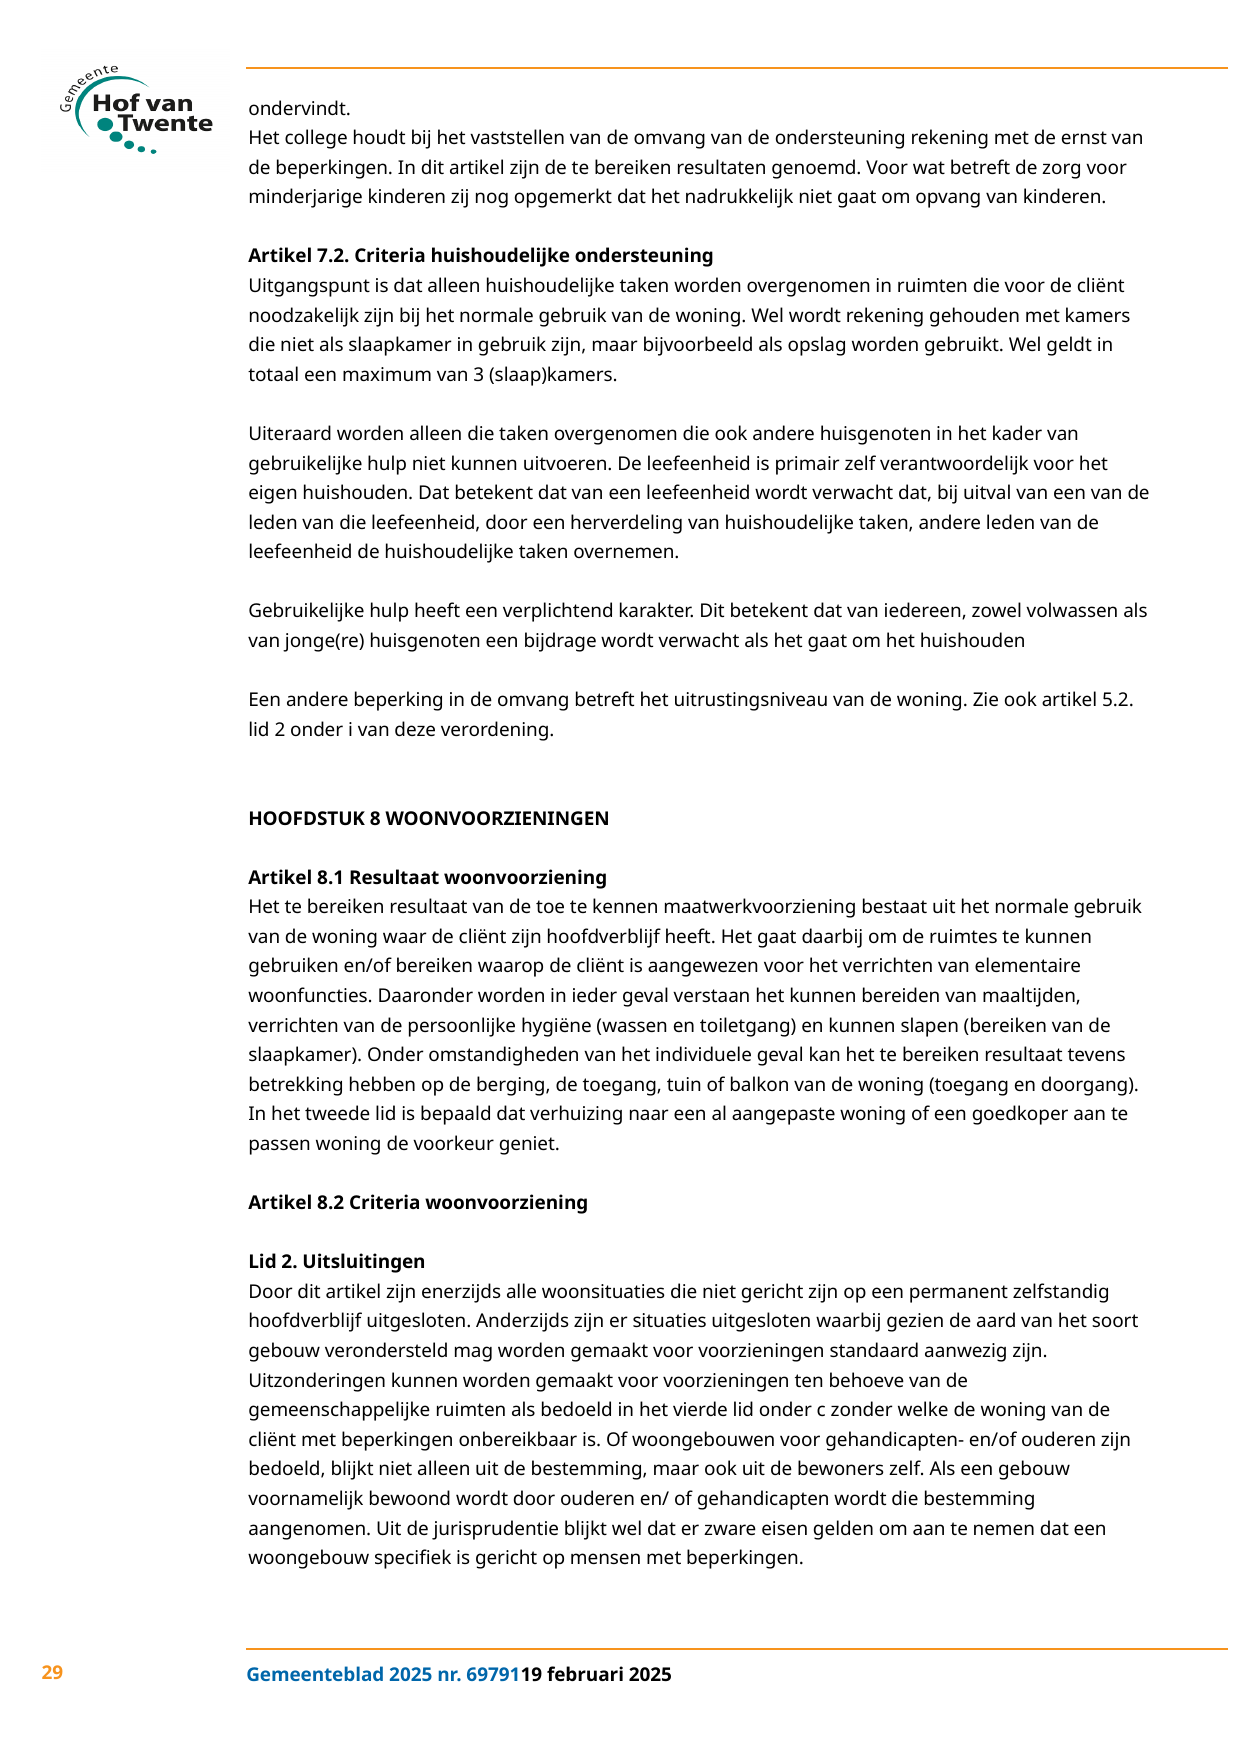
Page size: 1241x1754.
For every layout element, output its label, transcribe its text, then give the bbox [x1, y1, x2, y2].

text Uitgangspunt is dat alleen huishoudelijke taken worden overgenomen in ruimten die voor de cliënt noodzakelijk zijn bij het normale gebruik van de woning. Wel wordt rekening gehouden met kamers die niet als slaapkamer in gebruik zijn, maar bijvoorbeeld als opslag worden gebruikt. Wel geldt in totaal een maximum van 3 (slaap)kamers. [248, 272, 1152, 387]
text Door dit artikel zijn enerzijds alle woonsituaties die niet gericht zijn op een permanent zelfstandig hoofdverblijf uitgesloten. Anderzijds zijn er situaties uitgesloten waarbij gezien de aard van het soort gebouw verondersteld mag worden gemaakt voor voorzieningen standaard aanwezig zijn. Uitzonderingen kunnen worden gemaakt voor voorzieningen ten behoeve van de gemeenschappelijke ruimten als bedoeld in het vierde lid onder c zonder welke de woning van de cliënt met beperkingen onbereikbaar is. Of woongebouwen voor gehandicapten- en/of ouderen zijn bedoeld, blijkt niet alleen uit de bestemming, maar ook uit de bewoners zelf. Als een gebouw voornamelijk bewoond wordt door ouderen en/ of gehandicapten wordt die bestemming aangenomen. Uit de jurisprudentie blijkt wel dat er zware eisen gelden om aan te nemen dat een woongebouw specifiek is gericht op mensen met beperkingen. [248, 1278, 1152, 1570]
text Het te bereiken resultaat van de toe te kennen maatwerkvoorziening bestaat uit het normale gebruik van de woning waar de cliënt zijn hoofdverblijf heeft. Het gaat daarbij om de ruimtes te kunnen gebruiken en/of bereiken waarop de cliënt is aangewezen voor het verrichten van elementaire woonfuncties. Daaronder worden in ieder geval verstaan het kunnen bereiden van maaltijden, verrichten van de persoonlijke hygiëne (wassen en toiletgang) en kunnen slapen (bereiken van de slaapkamer). Onder omstandigheden van het individuele geval kan het te bereiken resultaat tevens betrekking hebben op de berging, de toegang, tuin of balkon van de woning (toegang en doorgang). [248, 893, 1152, 1097]
text In het tweede lid is bepaald dat verhuizing naar een al aangepaste woning of een goedkoper aan te passen woning de voorkeur geniet. [248, 1101, 1152, 1156]
picture [41, 47, 231, 172]
text ondervindt. [248, 95, 1152, 121]
text Het college houdt bij het vaststellen van de omvang van de ondersteuning rekening met de ernst van de beperkingen. In dit artikel zijn de te bereiken resultaten genoemd. Voor wat betreft de zorg voor minderjarige kinderen zij nog opgemerkt dat het nadrukkelijk niet gaat om opvang van kinderen. [248, 124, 1152, 209]
text Lid 2. Uitsluitingen [248, 1248, 1152, 1274]
text Gebruikelijke hulp heeft een verplichtend karakter. Dit betekent dat van iedereen, zowel volwassen als van jonge(re) huisgenoten een bijdrage wordt verwacht als het gaat om het huishouden [248, 598, 1152, 653]
text Een andere beperking in de omvang betreft het uitrustingsniveau van de woning. Zie ook artikel 5.2. lid 2 onder i van deze verordening. [248, 686, 1152, 742]
text Uiteraard worden alleen die taken overgenomen die ook andere huisgenoten in het kader van gebruikelijke hulp niet kunnen uitvoeren. De leefeenheid is primair zelf verantwoordelijk voor het eigen huishouden. Dat betekent dat van een leefeenheid wordt verwacht dat, bij uitval van een van de leden van die leefeenheid, door een herverdeling van huishoudelijke taken, andere leden van de leefeenheid de huishoudelijke taken overnemen. [248, 420, 1152, 564]
text Artikel 8.2 Criteria woonvoorziening [248, 1189, 1152, 1215]
text Artikel 8.1 Resultaat woonvoorziening [248, 864, 1152, 890]
text HOOFDSTUK 8 WOONVOORZIENINGEN [248, 805, 1152, 831]
text Artikel 7.2. Criteria huishoudelijke ondersteuning [248, 243, 1152, 268]
